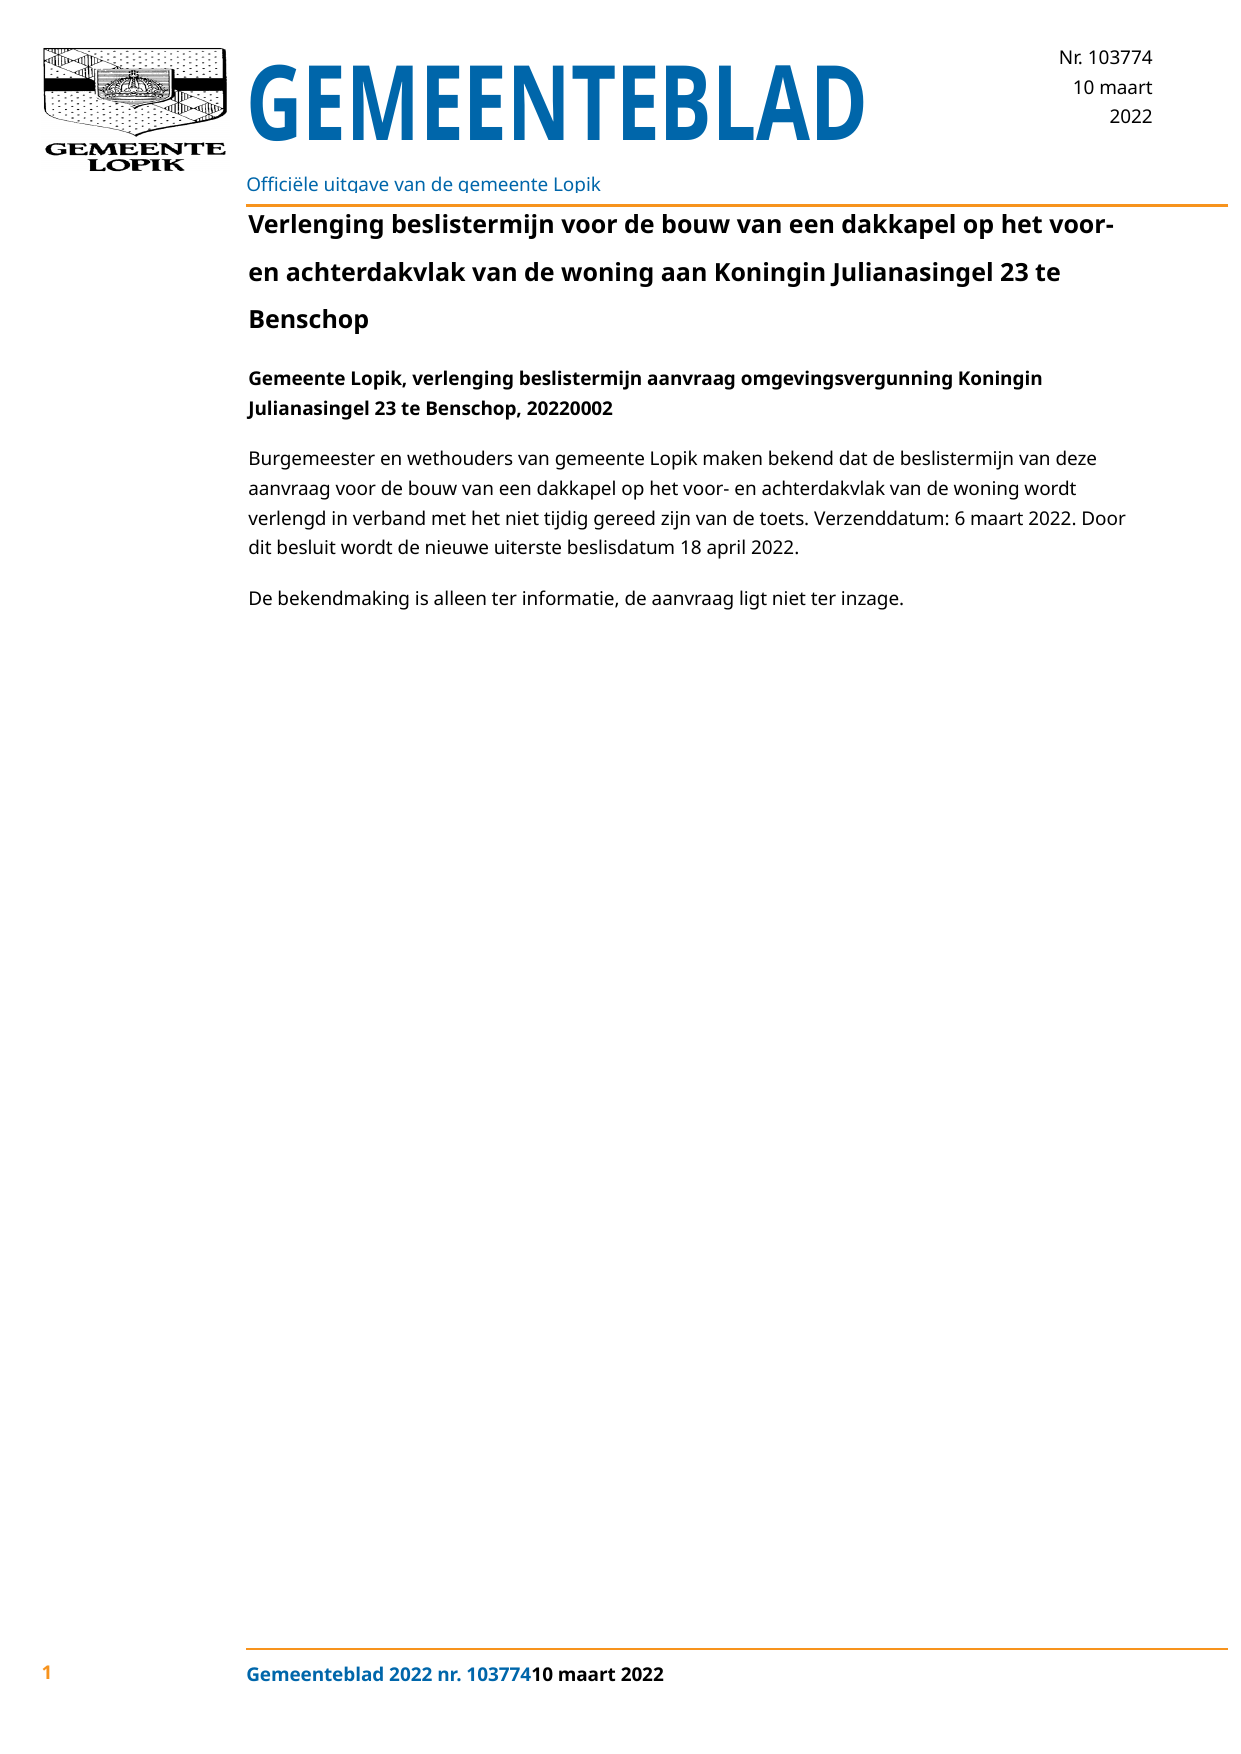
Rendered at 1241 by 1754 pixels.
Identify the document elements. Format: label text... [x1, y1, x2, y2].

text Gemeente Lopik, verlenging beslistermijn aanvraag omgevingsvergunning Koningin Julianasingel 23 te Benschop, 20220002 [248, 366, 1152, 421]
text Burgemeester en wethouders van gemeente Lopik maken bekend dat de beslistermijn van deze aanvraag voor de bouw van een dakkapel op het voor- en achterdakvlak van de woning wordt verlengd in verband met het niet tijdig gereed zijn van de toets. Verzenddatum: 6 maart 2022. Door dit besluit wordt de nieuwe uiterste beslisdatum 18 april 2022. [248, 446, 1152, 560]
picture [41, 47, 231, 172]
text De bekendmaking is alleen ter informatie, de aanvraag ligt niet ter inzage. [248, 585, 1152, 610]
text Verlenging beslistermijn voor de bouw van een dakkapel op het voor- en achterdakvlak van de woning aan Koningin Julianasingel 23 te Benschop [248, 207, 1152, 336]
